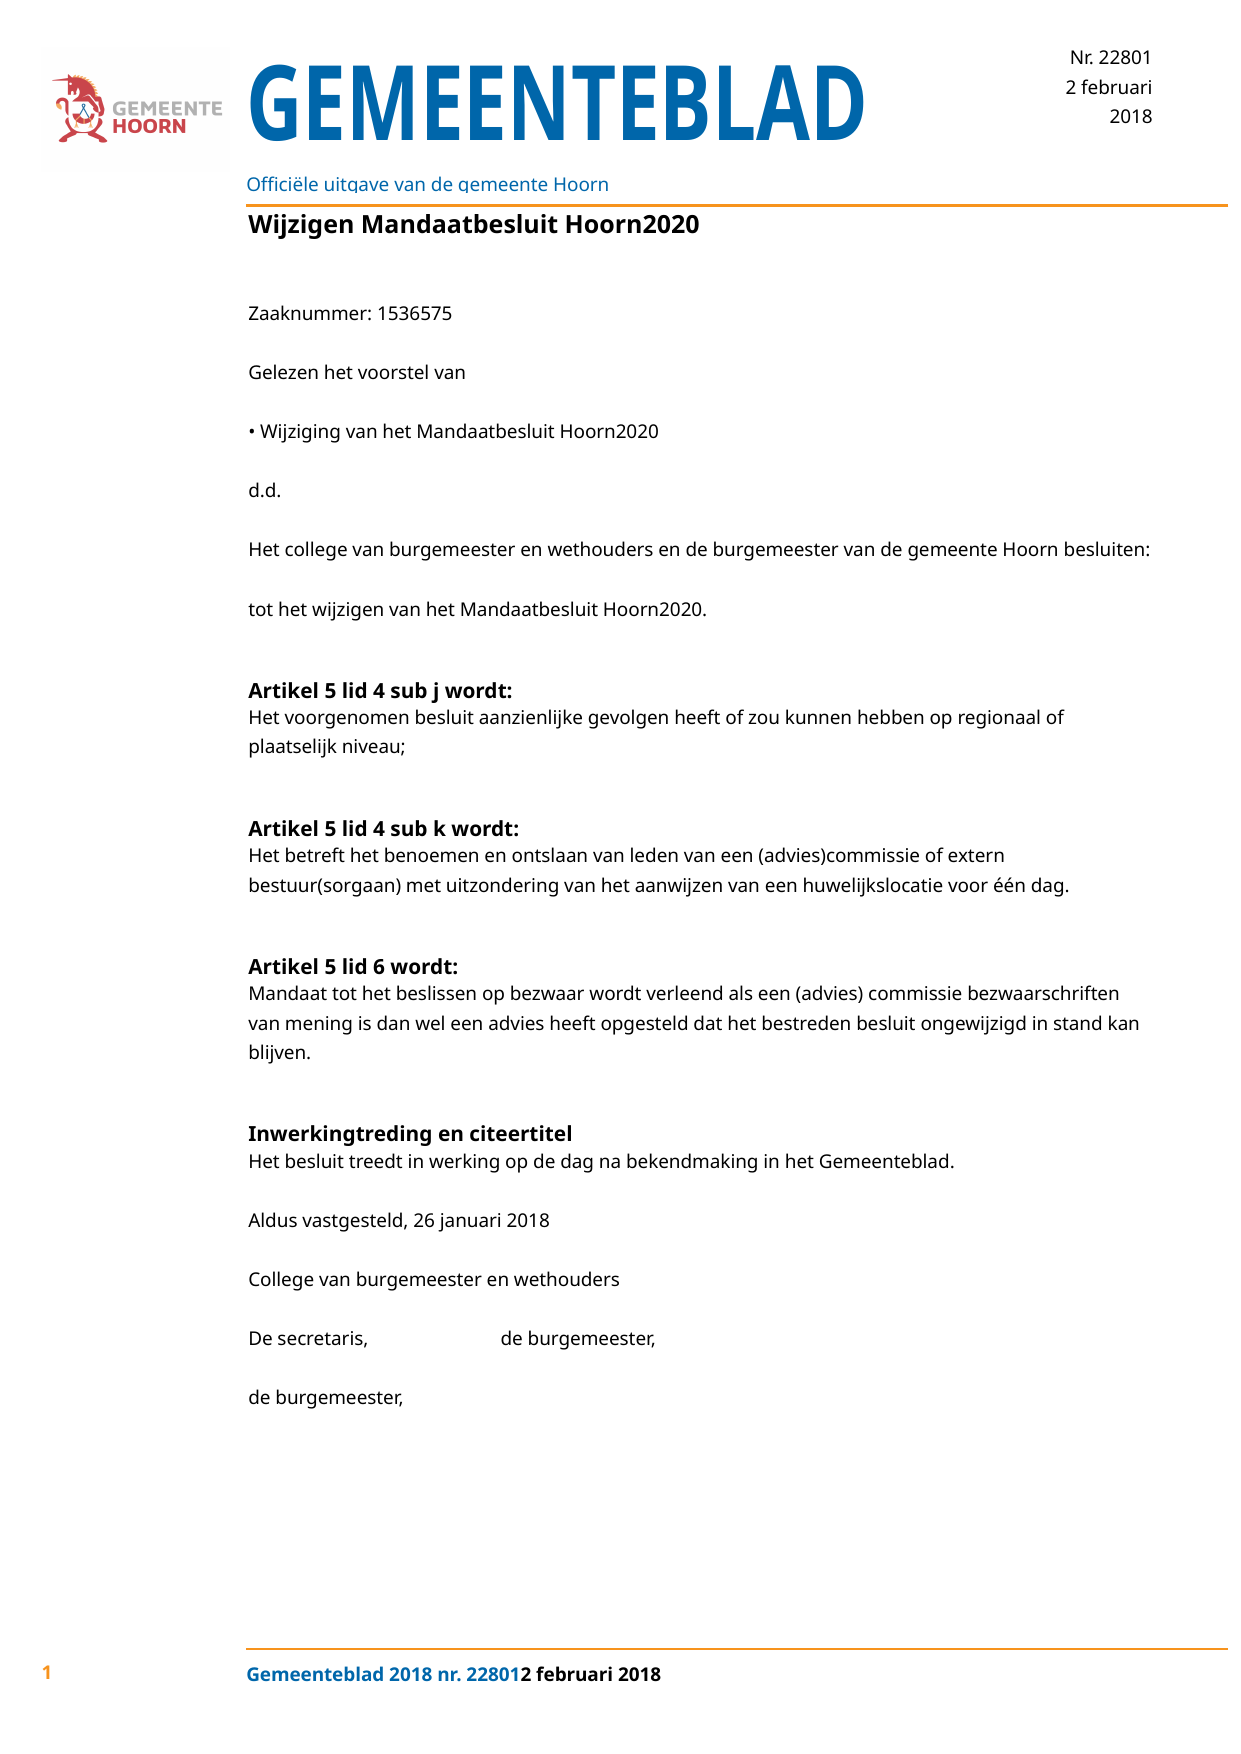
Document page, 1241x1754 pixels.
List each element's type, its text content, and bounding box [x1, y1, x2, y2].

picture [41, 47, 231, 172]
text • Wijziging van het Mandaatbesluit Hoorn2020 [248, 418, 1152, 444]
text Het besluit treedt in werking op de dag na bekendmaking in het Gemeenteblad. [248, 1148, 1152, 1173]
text Artikel 5 lid 6 wordt: [248, 952, 1152, 980]
text tot het wijzigen van het Mandaatbesluit Hoorn2020. [248, 596, 1152, 621]
text Gelezen het voorstel van [248, 359, 1152, 385]
text Het college van burgemeester en wethouders en de burgemeester van de gemeente Hoorn besluiten: [248, 537, 1152, 562]
text Artikel 5 lid 4 sub k wordt: [248, 814, 1152, 842]
text de burgemeester, [248, 1384, 1152, 1410]
text Artikel 5 lid 4 sub j wordt: [248, 676, 1152, 704]
text Het voorgenomen besluit aanzienlijke gevolgen heeft of zou kunnen hebben op regionaal of plaatselijk niveau; [248, 704, 1152, 759]
text Mandaat tot het beslissen op bezwaar wordt verleend als een (advies) commissie bezwaarschriften van mening is dan wel een advies heeft opgesteld dat het bestreden besluit ongewijzigd in stand kan blijven. [248, 980, 1152, 1065]
text Inwerkingtreding en citeertitel [248, 1119, 1152, 1148]
text Het betreft het benoemen en ontslaan van leden van een (advies)commissie of extern bestuur(sorgaan) met uitzondering van het aanwijzen van een huwelijkslocatie voor één dag. [248, 842, 1152, 897]
text Wijzigen Mandaatbesluit Hoorn2020 [248, 207, 1152, 241]
text Zaaknummer: 1536575 [248, 300, 1152, 326]
text Aldus vastgesteld, 26 januari 2018 [248, 1207, 1152, 1233]
text College van burgemeester en wethouders [248, 1266, 1152, 1292]
text De secretaris, de burgemeester, [248, 1325, 1152, 1351]
text d.d. [248, 477, 1152, 503]
